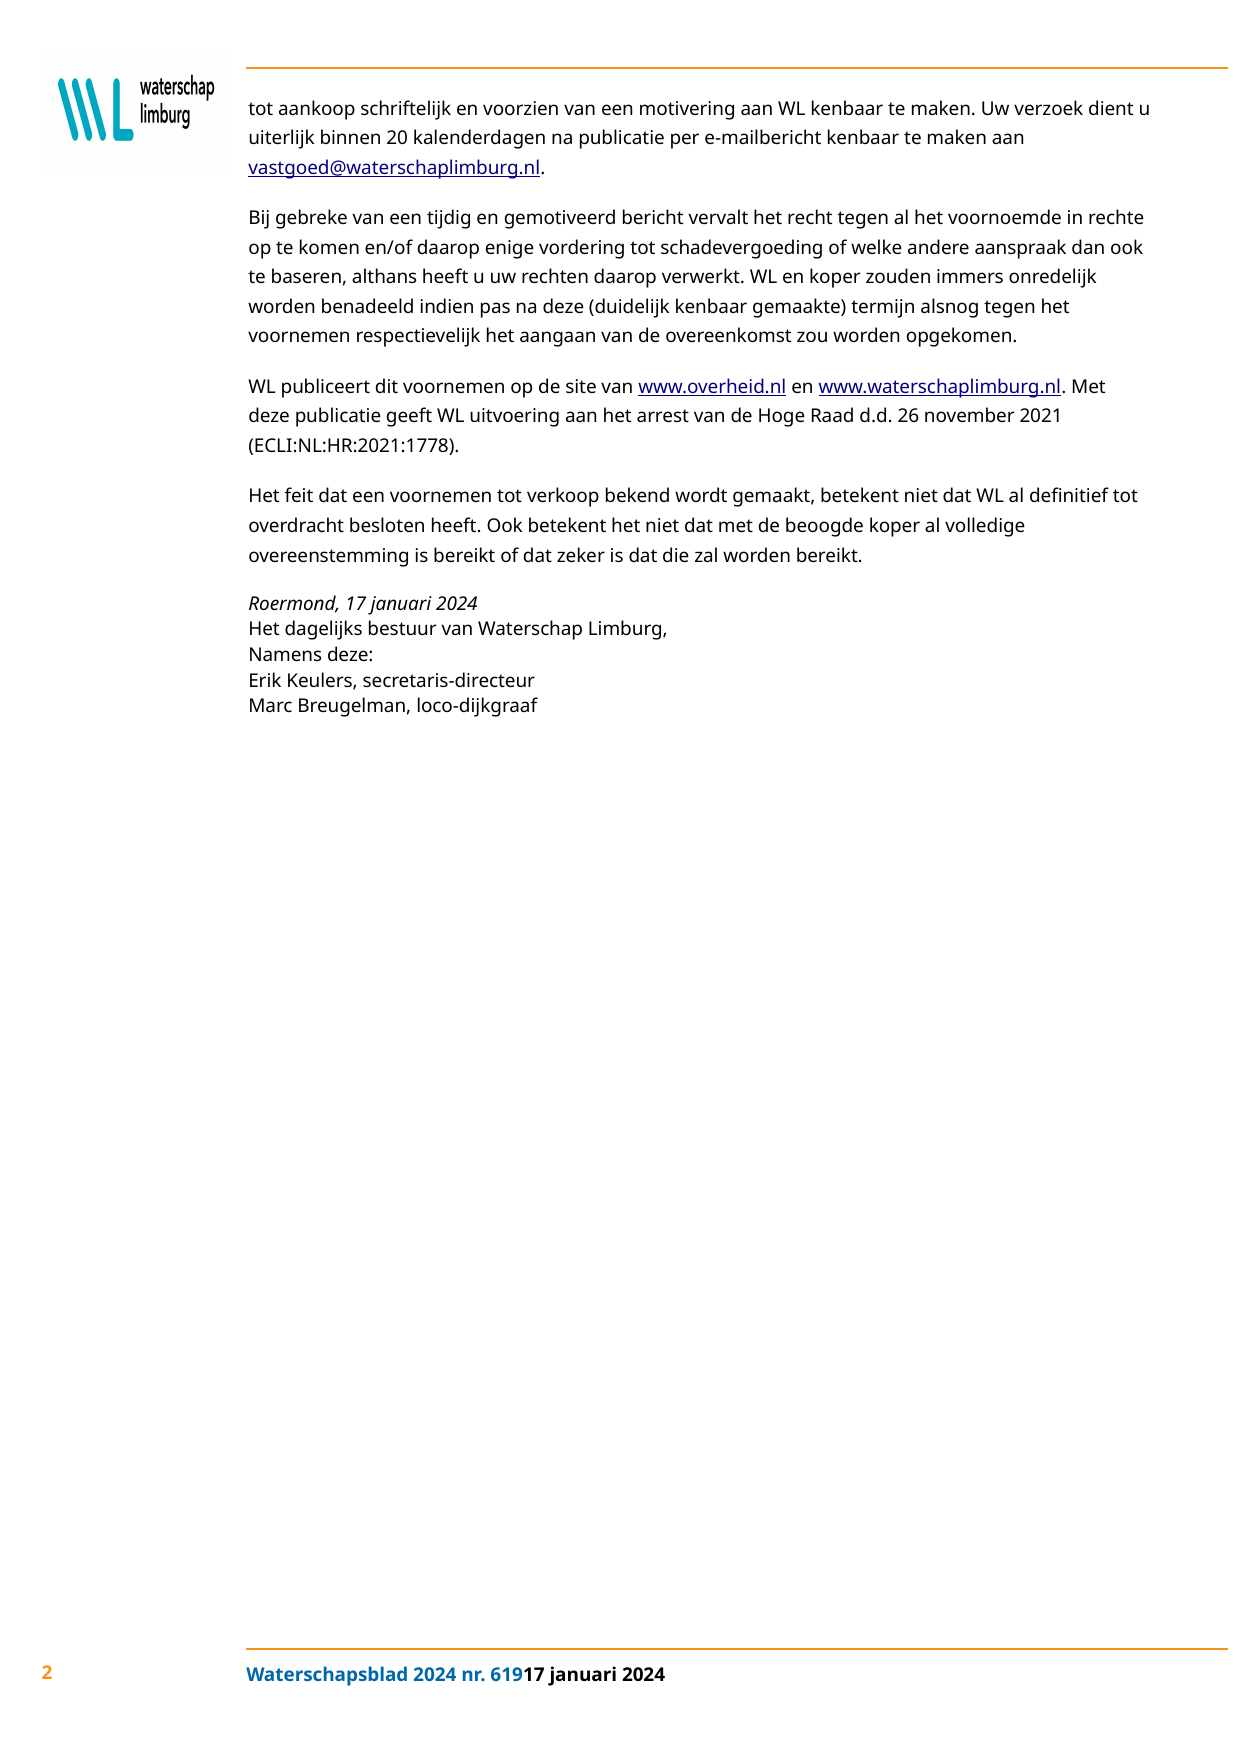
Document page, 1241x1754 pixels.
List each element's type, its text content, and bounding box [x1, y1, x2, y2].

text Namens deze: [248, 641, 1152, 667]
text Marc Breugelman, loco-dijkgraaf [248, 693, 1152, 718]
text Erik Keulers, secretaris-directeur [248, 667, 1152, 693]
picture [41, 47, 231, 172]
text WL publiceert dit voornemen op de site van www.overheid.nl en www.waterschaplimburg.nl. Met deze publicatie geeft WL uitvoering aan het arrest van de Hoge Raad d.d. 26 november 2021 (ECLI:NL:HR:2021:1778). [248, 373, 1152, 458]
text Roermond, 17 januari 2024 [248, 590, 1152, 615]
text Het feit dat een voornemen tot verkoop bekend wordt gemaakt, betekent niet dat WL al definitief tot overdracht besloten heeft. Ook betekent het niet dat met de beoogde koper al volledige overeenstemming is bereikt of dat zeker is dat die zal worden bereikt. [248, 483, 1152, 568]
text tot aankoop schriftelijk en voorzien van een motivering aan WL kenbaar te maken. Uw verzoek dient u uiterlijk binnen 20 kalenderdagen na publicatie per e-mailbericht kenbaar te maken aan vastgoed@waterschaplimburg.nl. [248, 95, 1152, 180]
text Het dagelijks bestuur van Waterschap Limburg, [248, 615, 1152, 641]
text Bij gebreke van een tijdig en gemotiveerd bericht vervalt het recht tegen al het voornoemde in rechte op te komen en/of daarop enige vordering tot schadevergoeding of welke andere aanspraak dan ook te baseren, althans heeft u uw rechten daarop verwerkt. WL en koper zouden immers onredelijk worden benadeeld indien pas na deze (duidelijk kenbaar gemaakte) termijn alsnog tegen het voornemen respectievelijk het aangaan van de overeenkomst zou worden opgekomen. [248, 204, 1152, 348]
